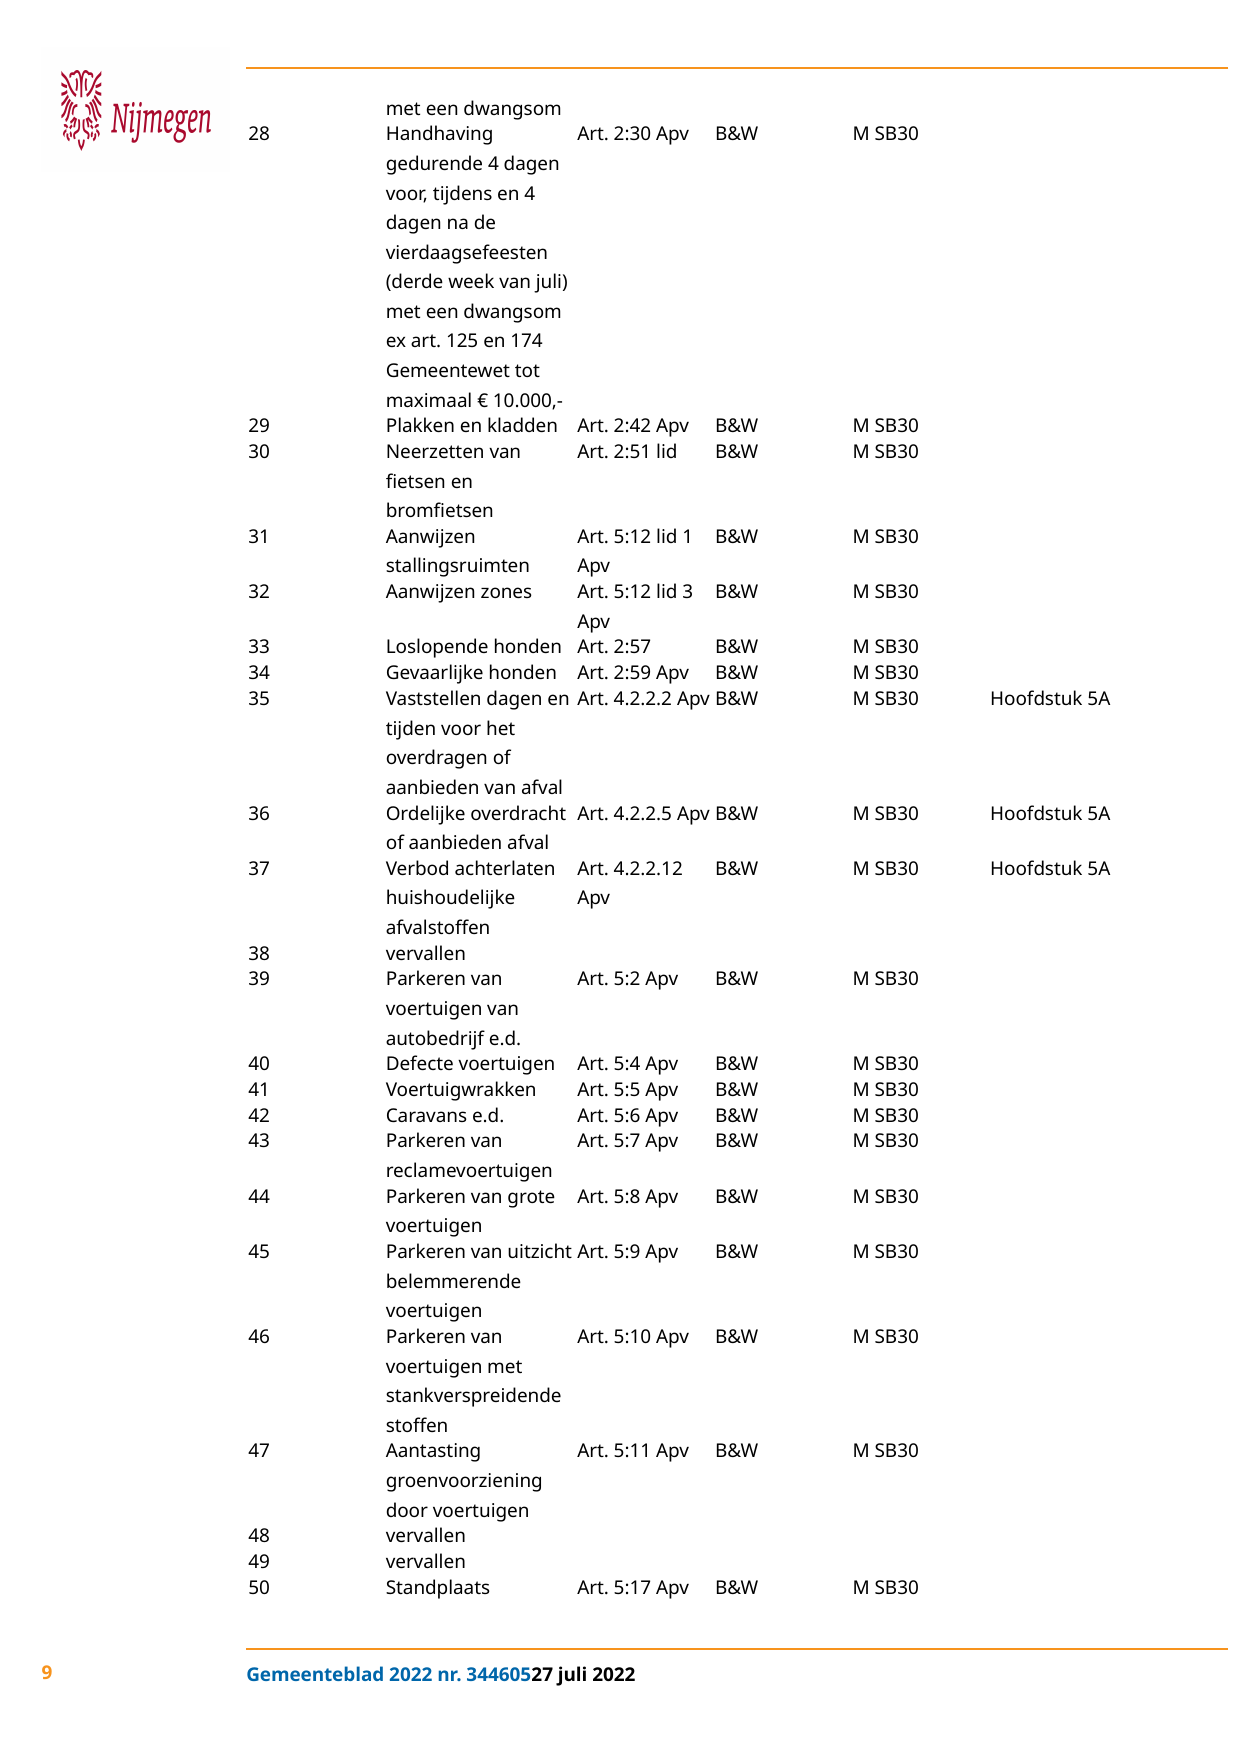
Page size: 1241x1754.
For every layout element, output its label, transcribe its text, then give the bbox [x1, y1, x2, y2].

table_cell Aanwijzen stallingsruimten [386, 523, 577, 578]
table_cell 46 [248, 1323, 386, 1438]
table_cell Parkeren van reclamevoertuigen [386, 1128, 577, 1183]
table_cell [990, 966, 1152, 1051]
table_cell Parkeren van uitzicht belemmerende voertuigen [386, 1238, 577, 1323]
table_cell B&W [715, 660, 852, 685]
table_cell [990, 1076, 1152, 1102]
table_cell 33 [248, 634, 386, 659]
table_cell [248, 95, 386, 121]
table_cell met een dwangsom [386, 95, 577, 121]
table_cell [715, 1523, 852, 1548]
table_cell [577, 95, 715, 121]
table_cell [990, 1323, 1152, 1438]
table_cell M SB30 [853, 1128, 990, 1183]
table_cell Voertuigwrakken [386, 1076, 577, 1102]
table_cell Aantasting groenvoorziening door voertuigen [386, 1438, 577, 1523]
table_cell Gevaarlijke honden [386, 660, 577, 685]
table_cell [577, 940, 715, 966]
picture [41, 47, 231, 172]
table_cell Art. 5:12 lid 1 Apv [577, 523, 715, 578]
table_cell Art. 5:4 Apv [577, 1051, 715, 1076]
table_cell 42 [248, 1102, 386, 1128]
table_cell Art. 5:7 Apv [577, 1128, 715, 1183]
table_cell B&W [715, 1076, 852, 1102]
table_cell M SB30 [853, 1574, 990, 1600]
table_cell [990, 121, 1152, 412]
table_cell M SB30 [853, 1076, 990, 1102]
table_cell B&W [715, 634, 852, 659]
table_cell Loslopende honden [386, 634, 577, 659]
table_cell Art. 5:2 Apv [577, 966, 715, 1051]
table_cell Art. 5:6 Apv [577, 1102, 715, 1128]
table_cell vervallen [386, 1548, 577, 1574]
table_cell [990, 579, 1152, 634]
table_cell [990, 438, 1152, 523]
table_cell [990, 1238, 1152, 1323]
table_cell Art. 5:8 Apv [577, 1183, 715, 1238]
table_cell vervallen [386, 1523, 577, 1548]
table_cell M SB30 [853, 1438, 990, 1523]
table_cell [990, 1438, 1152, 1523]
table_cell M SB30 [853, 1051, 990, 1076]
table_cell M SB30 [853, 1183, 990, 1238]
table_cell Neerzetten van fietsen en bromfietsen [386, 438, 577, 523]
table_cell Parkeren van voertuigen met stankverspreidende stoffen [386, 1323, 577, 1438]
table_cell [990, 413, 1152, 438]
table_cell B&W [715, 121, 852, 412]
table_cell 29 [248, 413, 386, 438]
table_cell [990, 1523, 1152, 1548]
table_cell [990, 95, 1152, 121]
table_cell Handhaving gedurende 4 dagen voor, tijdens en 4 dagen na de vierdaagsefeesten (derde week van juli) met een dwangsom ex art. 125 en 174 Gemeentewet tot maximaal € 10.000,- [386, 121, 577, 412]
table_cell [853, 1548, 990, 1574]
table_cell B&W [715, 1574, 852, 1600]
table_cell Caravans e.d. [386, 1102, 577, 1128]
table_cell 34 [248, 660, 386, 685]
table_cell 30 [248, 438, 386, 523]
table_cell vervallen [386, 940, 577, 966]
table_cell Art. 2:30 Apv [577, 121, 715, 412]
table_cell M SB30 [853, 121, 990, 412]
table_cell [990, 1183, 1152, 1238]
table_cell [990, 660, 1152, 685]
table_cell Art. 2:57 [577, 634, 715, 659]
table_cell B&W [715, 855, 852, 940]
table_cell B&W [715, 1128, 852, 1183]
table_cell M SB30 [853, 685, 990, 800]
table_cell Art. 5:5 Apv [577, 1076, 715, 1102]
table_cell 49 [248, 1548, 386, 1574]
table_cell 43 [248, 1128, 386, 1183]
table_cell Ordelijke overdracht of aanbieden afval [386, 800, 577, 855]
table_cell Art. 2:59 Apv [577, 660, 715, 685]
table_cell 31 [248, 523, 386, 578]
table_cell 28 [248, 121, 386, 412]
table_cell B&W [715, 1238, 852, 1323]
table_cell M SB30 [853, 634, 990, 659]
table_cell M SB30 [853, 1238, 990, 1323]
table_cell B&W [715, 1438, 852, 1523]
table_cell B&W [715, 1183, 852, 1238]
table_cell B&W [715, 1102, 852, 1128]
table_cell B&W [715, 438, 852, 523]
table_cell [990, 523, 1152, 578]
table_cell 44 [248, 1183, 386, 1238]
table_cell M SB30 [853, 438, 990, 523]
table_cell 50 [248, 1574, 386, 1600]
table_cell [990, 1574, 1152, 1600]
table_cell [990, 1051, 1152, 1076]
table_cell 35 [248, 685, 386, 800]
table_cell [715, 940, 852, 966]
table_cell M SB30 [853, 1323, 990, 1438]
table_cell B&W [715, 1323, 852, 1438]
table_cell B&W [715, 523, 852, 578]
table_cell Art. 4.2.2.12 Apv [577, 855, 715, 940]
table_cell 45 [248, 1238, 386, 1323]
table_cell [853, 940, 990, 966]
table_cell Art. 2:51 lid [577, 438, 715, 523]
table_cell [715, 1548, 852, 1574]
table_cell M SB30 [853, 1102, 990, 1128]
table_cell 40 [248, 1051, 386, 1076]
table_cell M SB30 [853, 660, 990, 685]
table_cell Art. 2:42 Apv [577, 413, 715, 438]
table_cell Art. 5:9 Apv [577, 1238, 715, 1323]
table_cell [990, 1102, 1152, 1128]
table_cell B&W [715, 413, 852, 438]
table_cell B&W [715, 966, 852, 1051]
table_cell 48 [248, 1523, 386, 1548]
table_cell B&W [715, 579, 852, 634]
table_cell Hoofdstuk 5A [990, 685, 1152, 800]
table_cell [577, 1523, 715, 1548]
table_cell 47 [248, 1438, 386, 1523]
table_cell Art. 4.2.2.5 Apv [577, 800, 715, 855]
table_cell Hoofdstuk 5A [990, 855, 1152, 940]
table_cell B&W [715, 800, 852, 855]
table_cell M SB30 [853, 523, 990, 578]
table_cell [990, 940, 1152, 966]
table_cell Art. 5:11 Apv [577, 1438, 715, 1523]
table_cell M SB30 [853, 413, 990, 438]
table_cell B&W [715, 1051, 852, 1076]
table_cell M SB30 [853, 966, 990, 1051]
table_cell [853, 95, 990, 121]
table_cell [577, 1548, 715, 1574]
table_cell Art. 5:12 lid 3 Apv [577, 579, 715, 634]
table_cell Parkeren van voertuigen van autobedrijf e.d. [386, 966, 577, 1051]
table_cell M SB30 [853, 855, 990, 940]
table_cell Parkeren van grote voertuigen [386, 1183, 577, 1238]
table_cell Defecte voertuigen [386, 1051, 577, 1076]
table_cell 38 [248, 940, 386, 966]
table_cell 32 [248, 579, 386, 634]
table_cell B&W [715, 685, 852, 800]
table_cell Plakken en kladden [386, 413, 577, 438]
table_cell [715, 95, 852, 121]
table_cell 37 [248, 855, 386, 940]
table_cell Vaststellen dagen en tijden voor het overdragen of aanbieden van afval [386, 685, 577, 800]
table_cell [990, 634, 1152, 659]
table_cell Standplaats [386, 1574, 577, 1600]
table_cell M SB30 [853, 579, 990, 634]
table_cell [990, 1548, 1152, 1574]
table_cell 36 [248, 800, 386, 855]
table_cell Verbod achterlaten huishoudelijke afvalstoffen [386, 855, 577, 940]
table_cell 41 [248, 1076, 386, 1102]
table_cell Art. 5:10 Apv [577, 1323, 715, 1438]
table_cell [990, 1128, 1152, 1183]
table_cell Art. 4.2.2.2 Apv [577, 685, 715, 800]
table_cell Aanwijzen zones [386, 579, 577, 634]
table_cell Hoofdstuk 5A [990, 800, 1152, 855]
table_cell M SB30 [853, 800, 990, 855]
table_cell [853, 1523, 990, 1548]
table_cell Art. 5:17 Apv [577, 1574, 715, 1600]
table_cell 39 [248, 966, 386, 1051]
